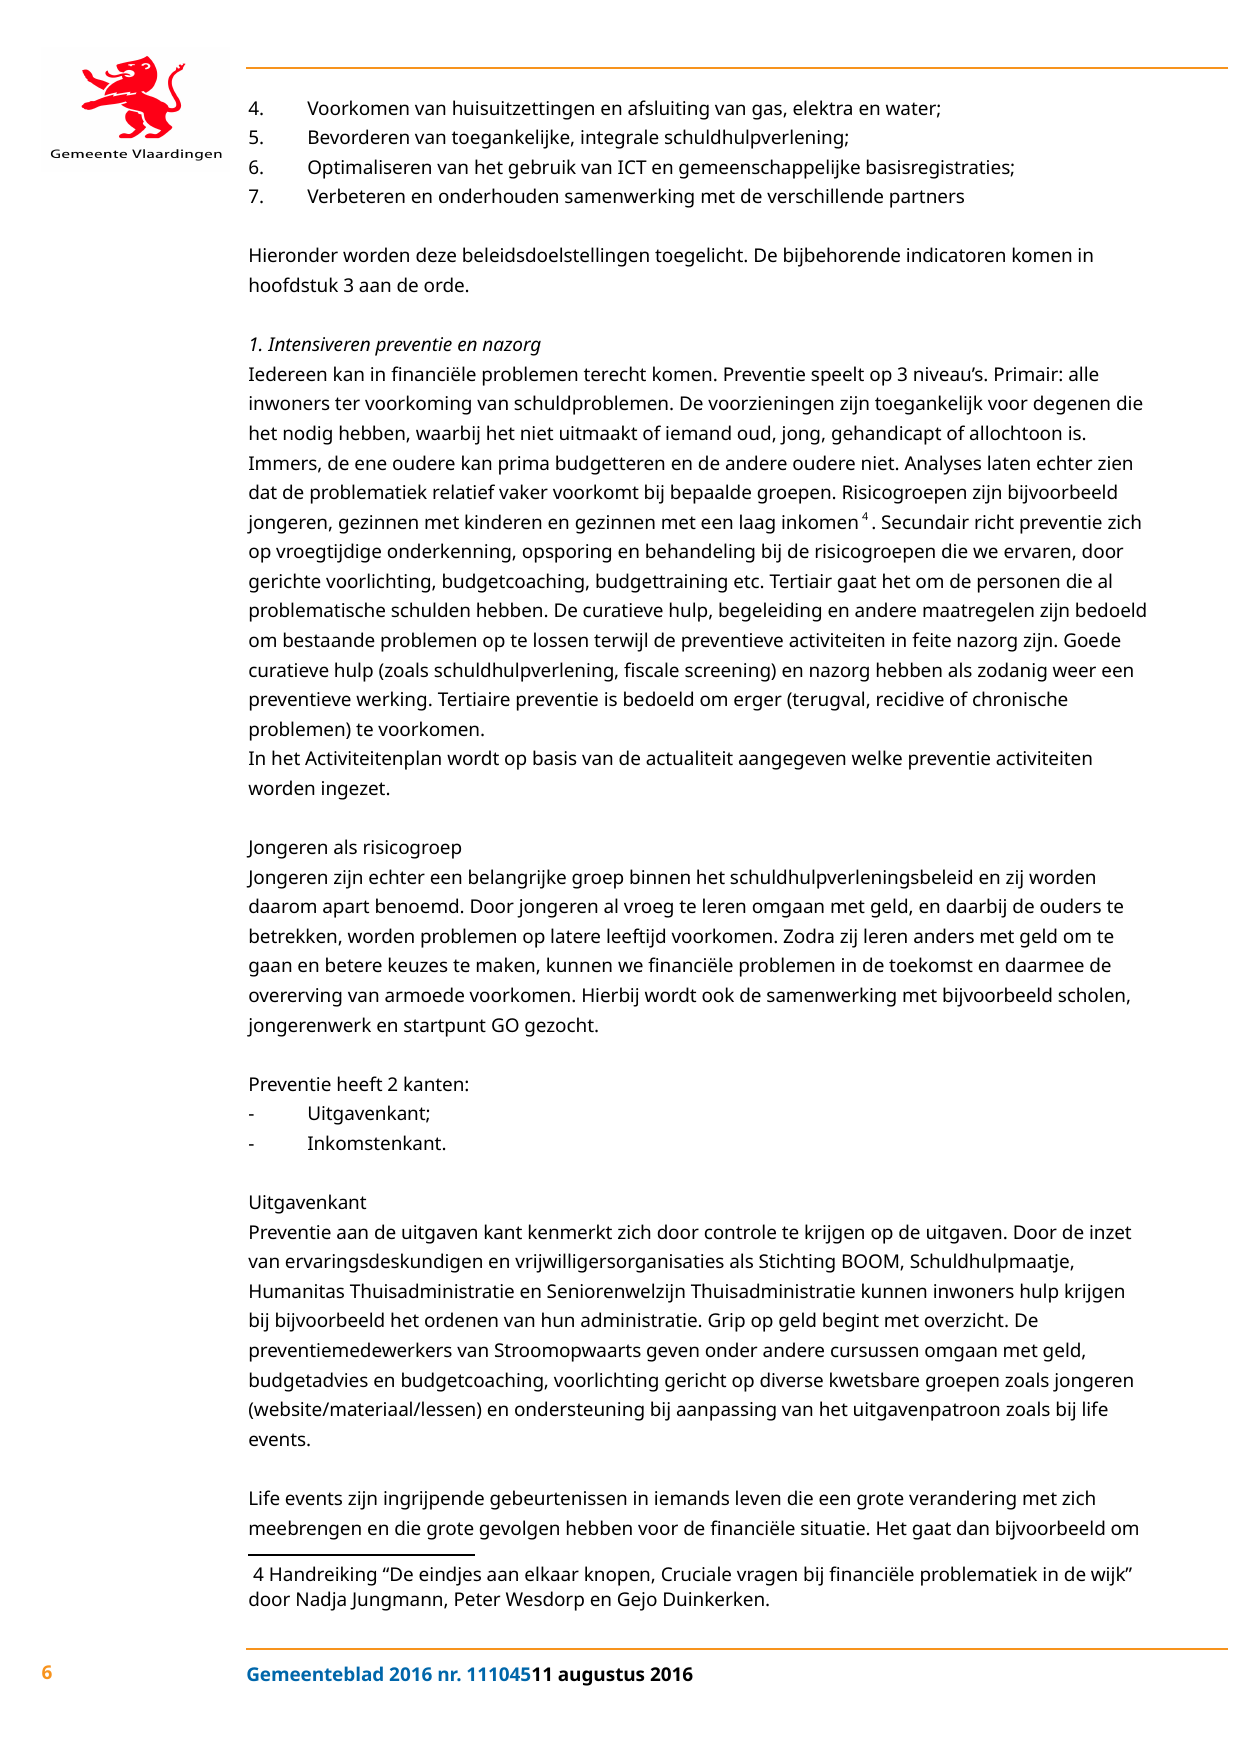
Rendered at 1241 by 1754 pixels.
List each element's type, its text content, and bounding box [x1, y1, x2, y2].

text In het Activiteitenplan wordt op basis van de actualiteit aangegeven welke preventie activiteiten worden ingezet. [248, 746, 1152, 801]
text Iedereen kan in financiële problemen terecht komen. Preventie speelt op 3 niveau’s. Primair: alle inwoners ter voorkoming van schuldproblemen. De voorzieningen zijn toegankelijk voor degenen die het nodig hebben, waarbij het niet uitmaakt of iemand oud, jong, gehandicapt of allochtoon is. Immers, de ene oudere kan prima budgetteren en de andere oudere niet. Analyses laten echter zien dat de problematiek relatief vaker voorkomt bij bepaalde groepen. Risicogroepen zijn bijvoorbeeld jongeren, gezinnen met kinderen en gezinnen met een laag inkomen. Secundair richt preventie zich op vroegtijdige onderkenning, opsporing en behandeling bij de risicogroepen die we ervaren, door gerichte voorlichting, budgetcoaching, budgettraining etc. Tertiair gaat het om de personen die al problematische schulden hebben. De curatieve hulp, begeleiding en andere maatregelen zijn bedoeld om bestaande problemen op te lossen terwijl de preventieve activiteiten in feite nazorg zijn. Goede curatieve hulp (zoals schuldhulpverlening, fiscale screening) en nazorg hebben als zodanig weer een preventieve werking. Tertiaire preventie is bedoeld om erger (terugval, recidive of chronische problemen) te voorkomen. [248, 361, 1152, 742]
text Hieronder worden deze beleidsdoelstellingen toegelicht. De bijbehorende indicatoren komen in hoofdstuk 3 aan de orde. [248, 243, 1152, 298]
text Preventie aan de uitgaven kant kenmerkt zich door controle te krijgen op de uitgaven. Door de inzet van ervaringsdeskundigen en vrijwilligersorganisaties als Stichting BOOM, Schuldhulpmaatje, Humanitas Thuisadministratie en Seniorenwelzijn Thuisadministratie kunnen inwoners hulp krijgen bij bijvoorbeeld het ordenen van hun administratie. Grip op geld begint met overzicht. De preventiemedewerkers van Stroomopwaarts geven onder andere cursussen omgaan met geld, budgetadvies en budgetcoaching, voorlichting gericht op diverse kwetsbare groepen zoals jongeren (website/materiaal/lessen) en ondersteuning bij aanpassing van het uitgavenpatroon zoals bij life events. [248, 1219, 1152, 1452]
text Preventie heeft 2 kanten: [248, 1071, 1152, 1097]
list Verbeteren en onderhouden samenwerking met de verschillende partners [248, 183, 1152, 209]
text 1. Intensiveren preventie en nazorg [248, 331, 1152, 357]
text Handreiking “De eindjes aan elkaar knopen, Cruciale vragen bij financiële problematiek in de wijk” door Nadja Jungmann, Peter Wesdorp en Gejo Duinkerken. [248, 1561, 1152, 1612]
list Uitgavenkant; [248, 1101, 1152, 1126]
list Inkomstenkant. [248, 1130, 1152, 1156]
list Optimaliseren van het gebruik van ICT en gemeenschappelijke basisregistraties; [248, 154, 1152, 180]
text Jongeren zijn echter een belangrijke groep binnen het schuldhulpverleningsbeleid en zij worden daarom apart benoemd. Door jongeren al vroeg te leren omgaan met geld, en daarbij de ouders te betrekken, worden problemen op latere leeftijd voorkomen. Zodra zij leren anders met geld om te gaan en betere keuzes te maken, kunnen we financiële problemen in de toekomst en daarmee de overerving van armoede voorkomen. Hierbij wordt ook de samenwerking met bijvoorbeeld scholen, jongerenwerk en startpunt GO gezocht. [248, 864, 1152, 1038]
list Voorkomen van huisuitzettingen en afsluiting van gas, elektra en water; [248, 95, 1152, 121]
list Bevorderen van toegankelijke, integrale schuldhulpverlening; [248, 124, 1152, 150]
text Uitgavenkant [248, 1189, 1152, 1215]
text Life events zijn ingrijpende gebeurtenissen in iemands leven die een grote verandering met zich meebrengen en die grote gevolgen hebben voor de financiële situatie. Het gaat dan bijvoorbeeld om [248, 1485, 1152, 1541]
text Jongeren als risicogroep [248, 834, 1152, 860]
picture [41, 47, 231, 172]
